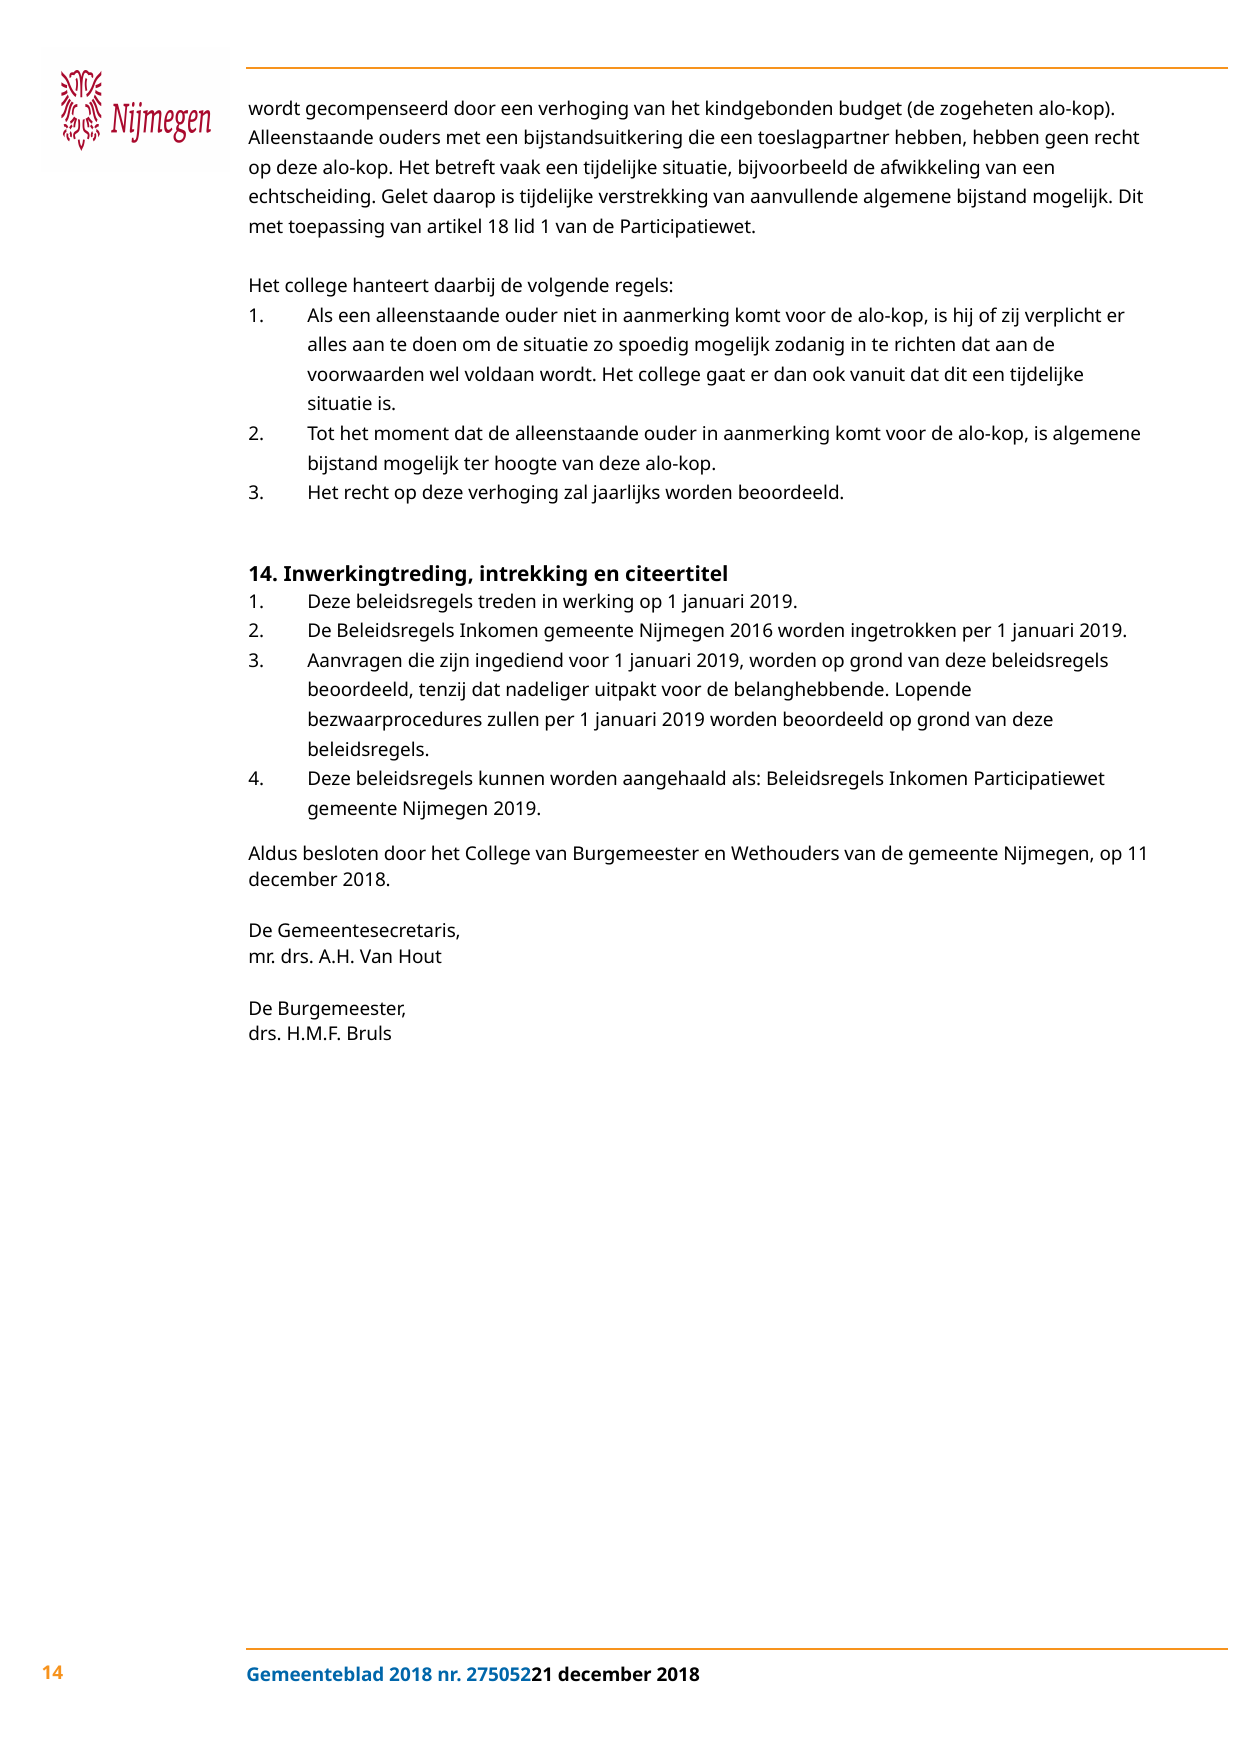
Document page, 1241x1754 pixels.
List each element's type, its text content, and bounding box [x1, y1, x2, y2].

list Aanvragen die zijn ingediend voor 1 januari 2019, worden op grond van deze beleidsregels beoordeeld, tenzij dat nadeliger uitpakt voor de belanghebbende. Lopende bezwaarprocedures zullen per 1 januari 2019 worden beoordeeld op grond van deze beleidsregels. [248, 647, 1152, 761]
picture [41, 47, 231, 172]
list Deze beleidsregels treden in werking op 1 januari 2019. [248, 588, 1152, 613]
list Als een alleenstaande ouder niet in aanmerking komt voor de alo-kop, is hij of zij verplicht er alles aan te doen om de situatie zo spoedig mogelijk zodanig in te richten dat aan de voorwaarden wel voldaan wordt. Het college gaat er dan ook vanuit dat dit een tijdelijke situatie is. [248, 302, 1152, 416]
text drs. H.M.F. Bruls [248, 1021, 1152, 1046]
list Tot het moment dat de alleenstaande ouder in aanmerking komt voor de alo-kop, is algemene bijstand mogelijk ter hoogte van deze alo-kop. [248, 420, 1152, 476]
text Aldus besloten door het College van Burgemeester en Wethouders van de gemeente Nijmegen, op 11 december 2018. [248, 841, 1152, 892]
text De Burgemeester, [248, 995, 1152, 1021]
list De Beleidsregels Inkomen gemeente Nijmegen 2016 worden ingetrokken per 1 januari 2019. [248, 617, 1152, 643]
text wordt gecompenseerd door een verhoging van het kindgebonden budget (de zogeheten alo-kop). Alleenstaande ouders met een bijstandsuitkering die een toeslagpartner hebben, hebben geen recht op deze alo-kop. Het betreft vaak een tijdelijke situatie, bijvoorbeeld de afwikkeling van een echtscheiding. Gelet daarop is tijdelijke verstrekking van aanvullende algemene bijstand mogelijk. Dit met toepassing van artikel 18 lid 1 van de Participatiewet. [248, 95, 1152, 239]
text mr. drs. A.H. Van Hout [248, 943, 1152, 969]
list Deze beleidsregels kunnen worden aangehaald als: Beleidsregels Inkomen Participatiewet gemeente Nijmegen 2019. [248, 765, 1152, 821]
text De Gemeentesecretaris, [248, 918, 1152, 943]
text Het college hanteert daarbij de volgende regels: [248, 272, 1152, 298]
list Het recht op deze verhoging zal jaarlijks worden beoordeeld. [248, 479, 1152, 505]
text 14. Inwerkingtreding, intrekking en citeertitel [248, 559, 1152, 588]
